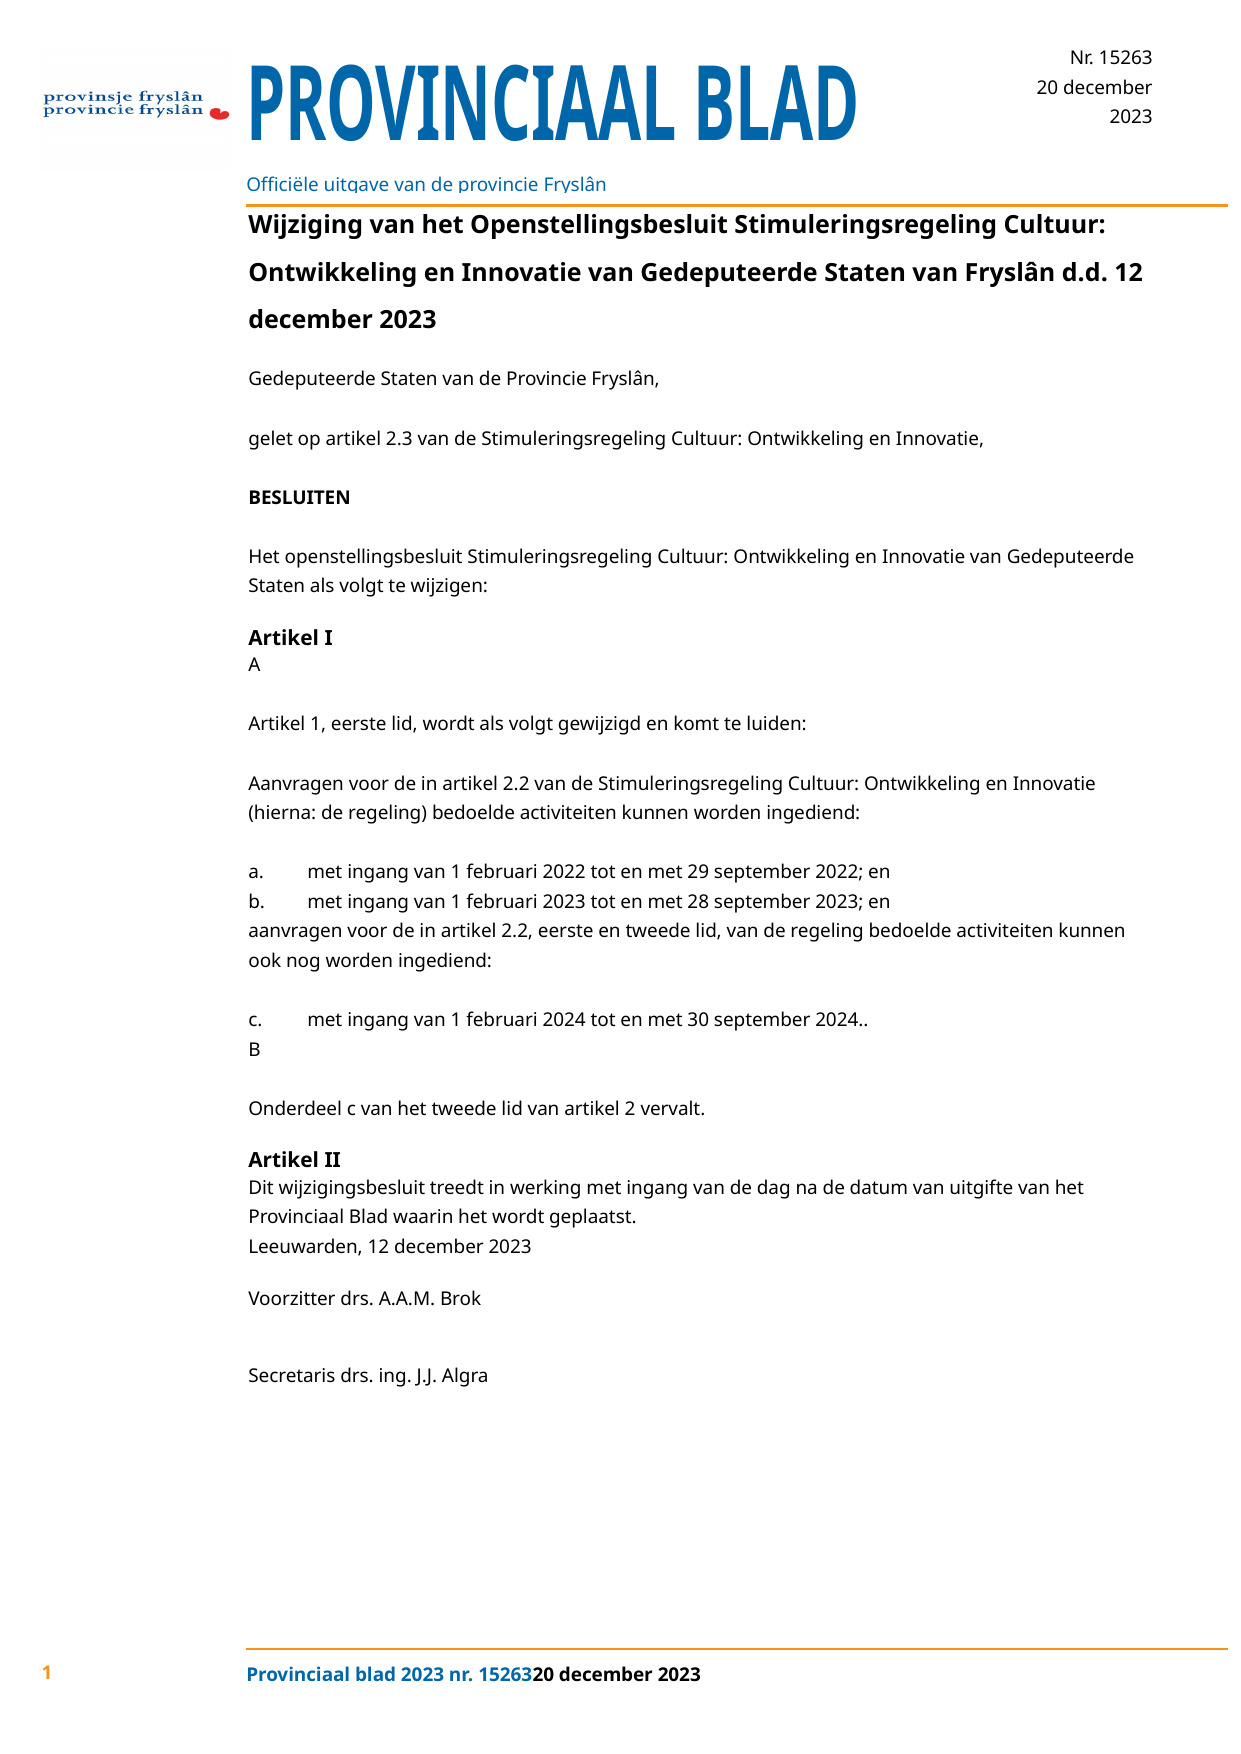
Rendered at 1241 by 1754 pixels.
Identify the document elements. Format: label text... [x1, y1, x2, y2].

text Aanvragen voor de in artikel 2.2 van de Stimuleringsregeling Cultuur: Ontwikkeling en Innovatie (hierna: de regeling) bedoelde activiteiten kunnen worden ingediend: [248, 770, 1152, 825]
text Gedeputeerde Staten van de Provincie Fryslân, [248, 366, 1152, 391]
text Artikel II [248, 1146, 1152, 1174]
list met ingang van 1 februari 2024 tot en met 30 september 2024.. [248, 1006, 1152, 1032]
list met ingang van 1 februari 2023 tot en met 28 september 2023; en [248, 888, 1152, 914]
text Leeuwarden, 12 december 2023 [248, 1233, 1152, 1259]
picture [41, 47, 231, 172]
text gelet op artikel 2.3 van de Stimuleringsregeling Cultuur: Ontwikkeling en Innovatie, [248, 425, 1152, 450]
text Secretaris drs. ing. J.J. Algra [248, 1362, 1152, 1388]
text Voorzitter drs. A.A.M. Brok [248, 1285, 1152, 1310]
text Het openstellingsbesluit Stimuleringsregeling Cultuur: Ontwikkeling en Innovatie van Gedeputeerde Staten als volgt te wijzigen: [248, 543, 1152, 598]
text Wijziging van het Openstellingsbesluit Stimuleringsregeling Cultuur: Ontwikkeling en Innovatie van Gedeputeerde Staten van Fryslân d.d. 12 december 2023 [248, 207, 1152, 336]
text Artikel I [248, 623, 1152, 651]
text Dit wijzigingsbesluit treedt in werking met ingang van de dag na de datum van uitgifte van het Provinciaal Blad waarin het wordt geplaatst. [248, 1174, 1152, 1229]
text Onderdeel c van het tweede lid van artikel 2 vervalt. [248, 1095, 1152, 1121]
text BESLUITEN [248, 484, 1152, 509]
text Artikel 1, eerste lid, wordt als volgt gewijzigd en komt te luiden: [248, 711, 1152, 736]
text A [248, 651, 1152, 677]
list met ingang van 1 februari 2022 tot en met 29 september 2022; en [248, 858, 1152, 884]
text B [248, 1036, 1152, 1062]
text aanvragen voor de in artikel 2.2, eerste en tweede lid, van de regeling bedoelde activiteiten kunnen ook nog worden ingediend: [248, 918, 1152, 973]
